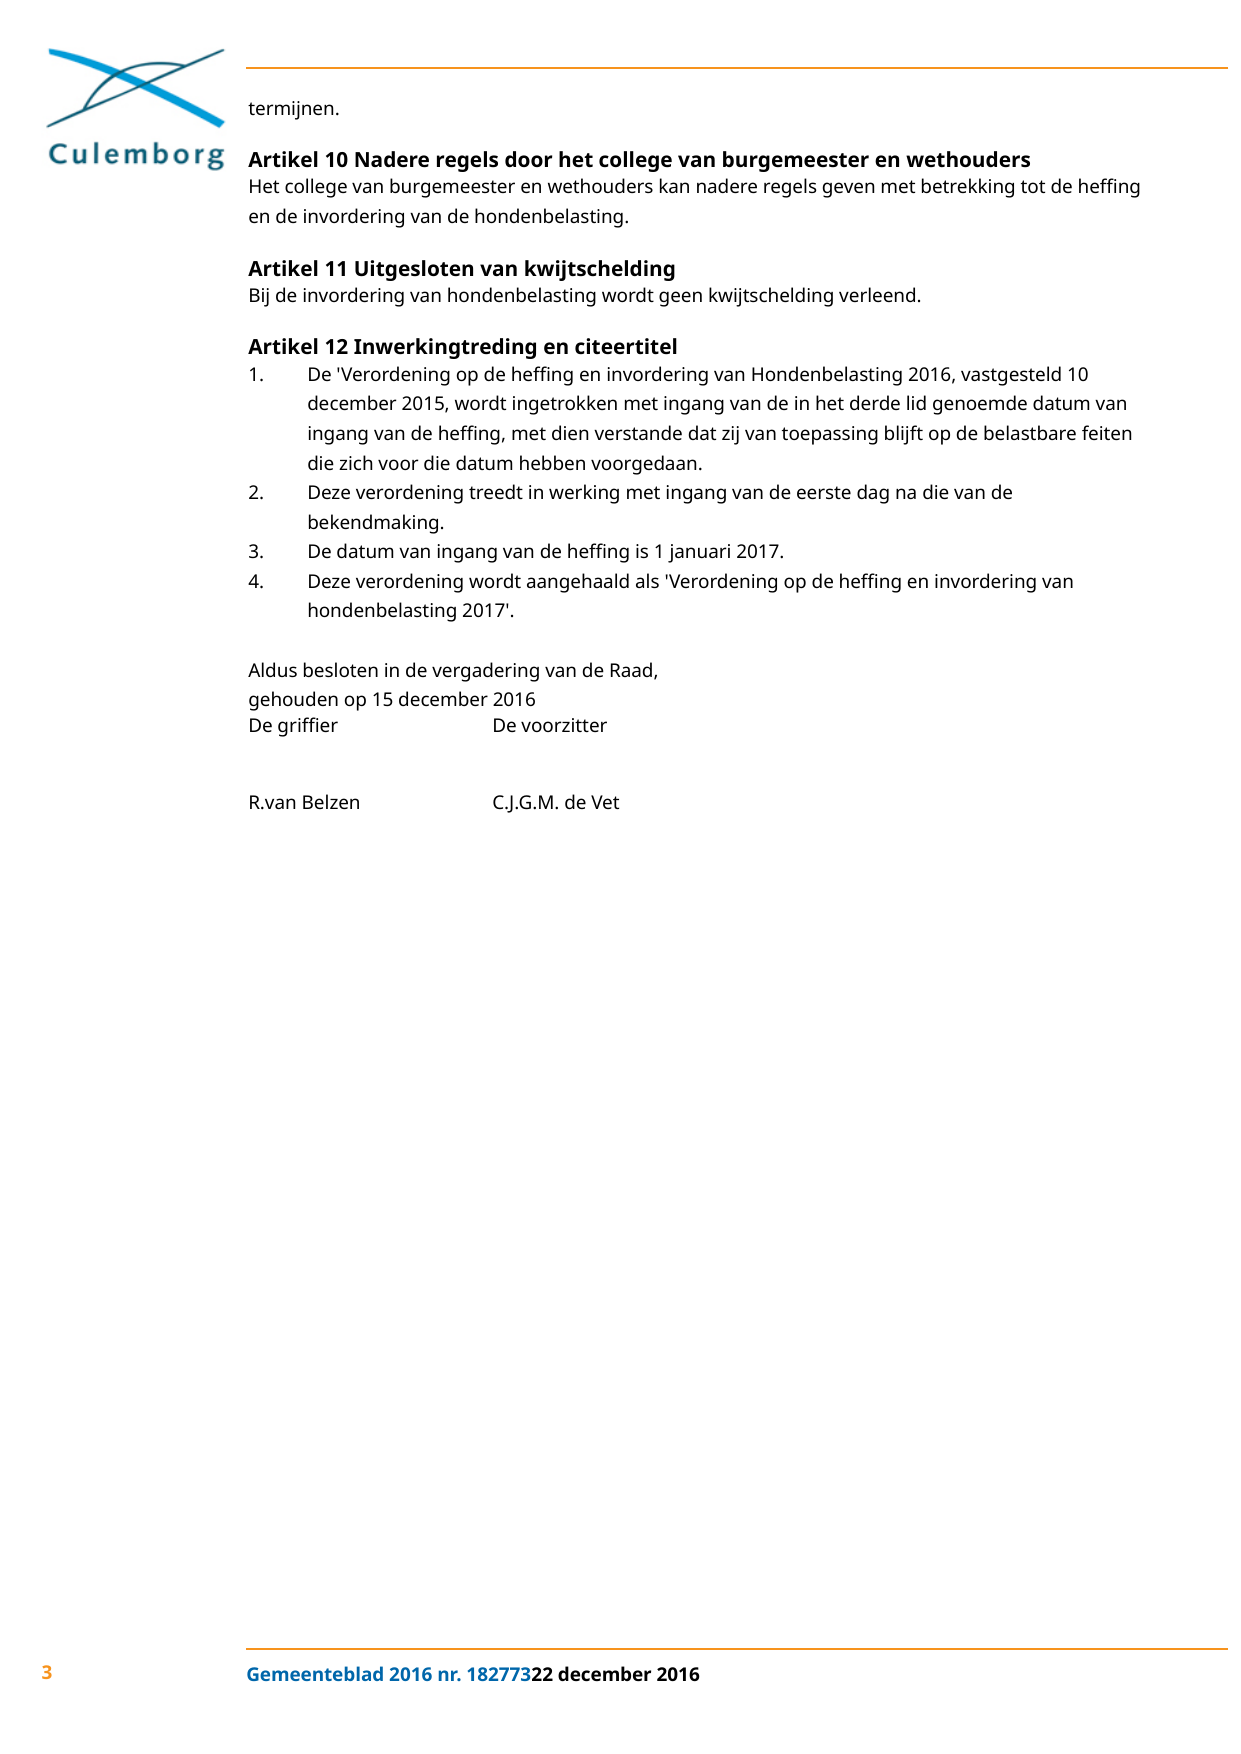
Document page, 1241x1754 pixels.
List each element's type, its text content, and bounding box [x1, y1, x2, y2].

text termijnen. [248, 95, 1152, 121]
text Artikel 11 Uitgesloten van kwijtschelding [248, 254, 1152, 282]
picture [41, 47, 231, 172]
table_cell De griffier [248, 712, 492, 738]
table_cell R.van Belzen [248, 789, 492, 815]
table_cell [492, 764, 1152, 789]
list Deze verordening wordt aangehaald als 'Verordening op de heffing en invordering van hondenbelasting 2017'. [248, 568, 1152, 623]
table_cell C.J.G.M. de Vet [492, 789, 1152, 815]
text Artikel 10 Nadere regels door het college van burgemeester en wethouders [248, 145, 1152, 174]
text Het college van burgemeester en wethouders kan nadere regels geven met betrekking tot de heffing en de invordering van de hondenbelasting. [248, 174, 1152, 229]
list De datum van ingang van de heffing is 1 januari 2017. [248, 538, 1152, 564]
table_cell [492, 738, 1152, 764]
table_header Aldus besloten in de vergadering van de Raad, gehouden op 15 december 2016 [248, 657, 1152, 712]
table_cell [248, 738, 492, 764]
table_cell [248, 764, 492, 789]
text Artikel 12 Inwerkingtreding en citeertitel [248, 332, 1152, 361]
text Bij de invordering van hondenbelasting wordt geen kwijtschelding verleend. [248, 282, 1152, 308]
list De 'Verordening op de heffing en invordering van Hondenbelasting 2016, vastgesteld 10 december 2015, wordt ingetrokken met ingang van de in het derde lid genoemde datum van ingang van de heffing, met dien verstande dat zij van toepassing blijft op de belastbare feiten die zich voor die datum hebben voorgedaan. [248, 361, 1152, 475]
table_cell De voorzitter [492, 712, 1152, 738]
list Deze verordening treedt in werking met ingang van de eerste dag na die van de bekendmaking. [248, 479, 1152, 534]
